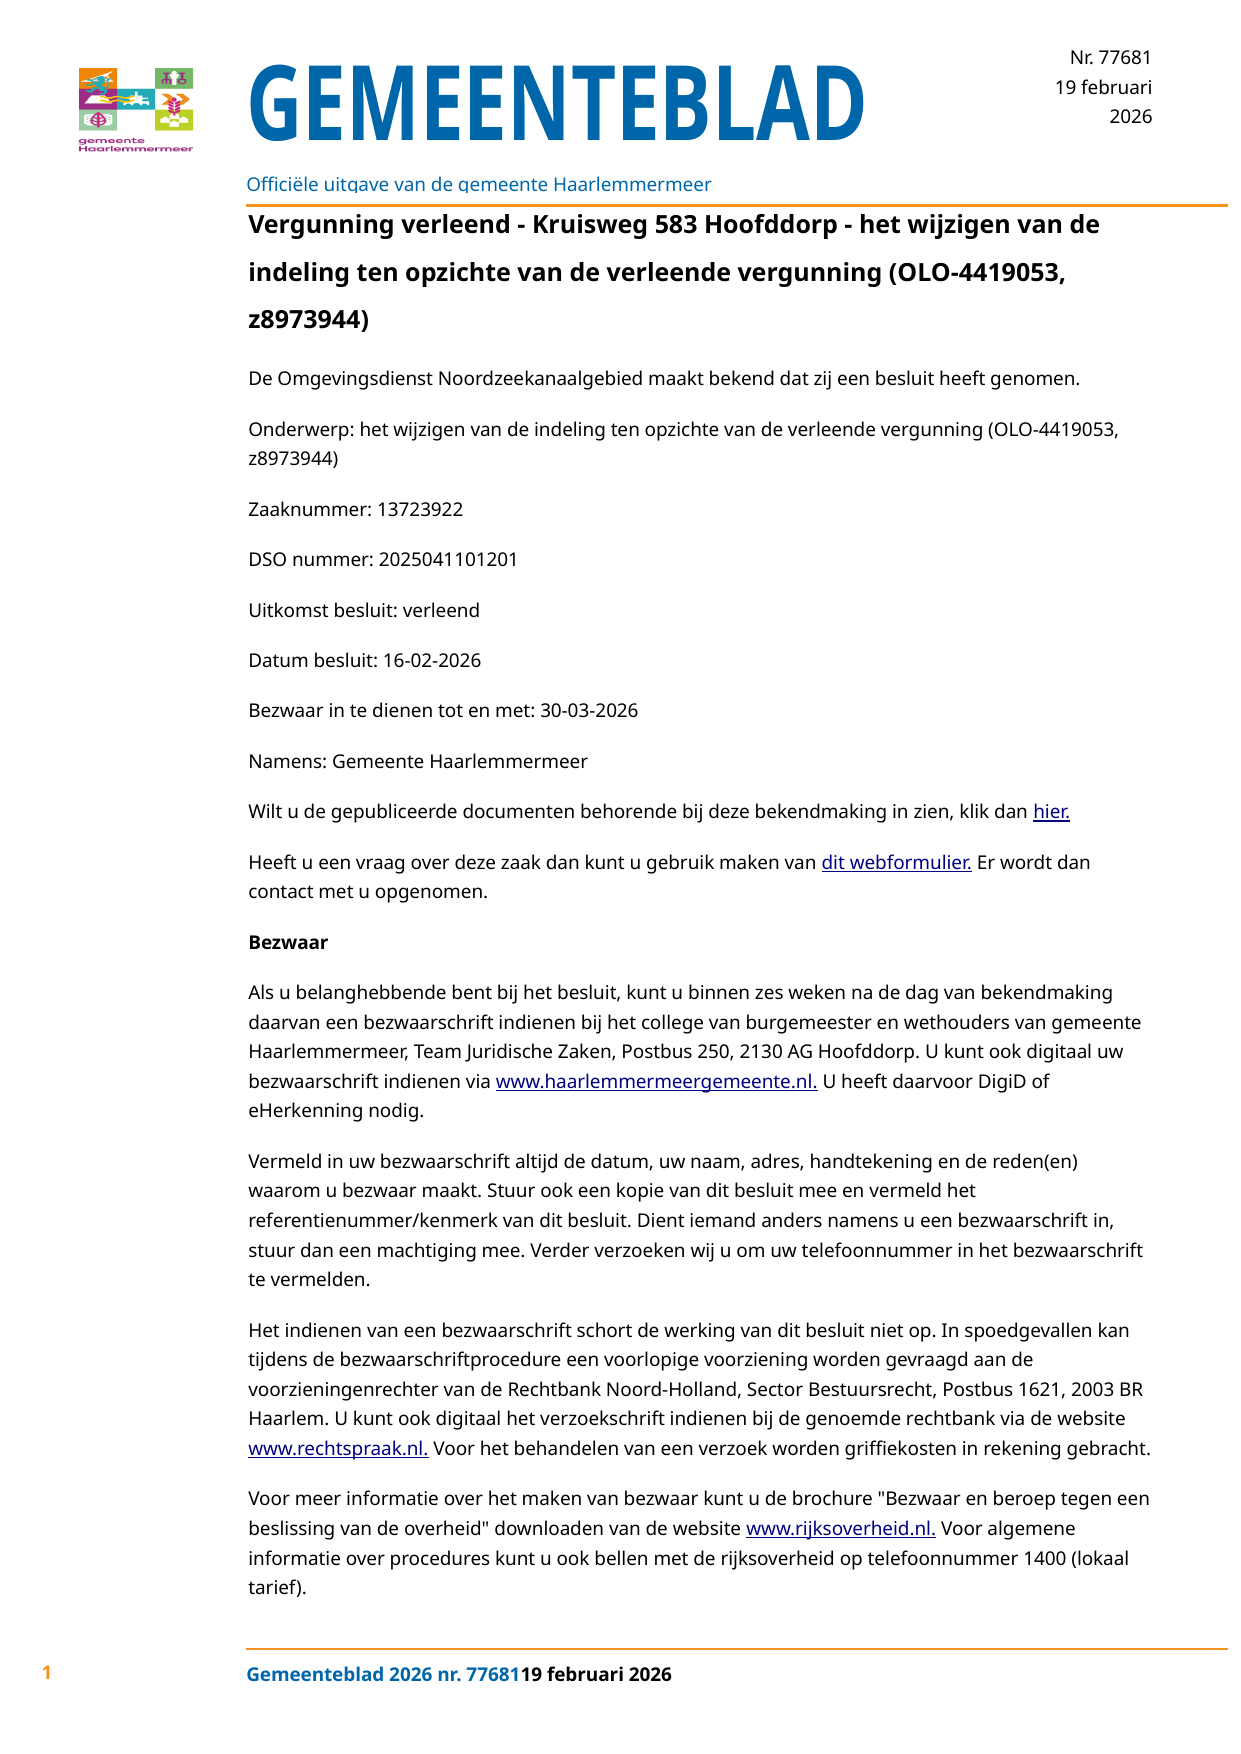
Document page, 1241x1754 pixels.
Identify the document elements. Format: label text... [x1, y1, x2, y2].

picture [41, 47, 231, 172]
text Vergunning verleend - Kruisweg 583 Hoofddorp - het wijzigen van de indeling ten opzichte van de verleende vergunning (OLO-4419053, z8973944) [248, 207, 1152, 336]
text Het indienen van een bezwaarschrift schort de werking van dit besluit niet op. In spoedgevallen kan tijdens de bezwaarschriftprocedure een voorlopige voorziening worden gevraagd aan de voorzieningenrechter van de Rechtbank Noord-Holland, Sector Bestuursrecht, Postbus 1621, 2003 BR Haarlem. U kunt ook digitaal het verzoekschrift indienen bij de genoemde rechtbank via de website www.rechtspraak.nl. Voor het behandelen van een verzoek worden griffiekosten in rekening gebracht. [248, 1317, 1152, 1461]
text De Omgevingsdienst Noordzeekanaalgebied maakt bekend dat zij een besluit heeft genomen. [248, 366, 1152, 391]
text Bezwaar [248, 929, 1152, 954]
text Als u belanghebbende bent bij het besluit, kunt u binnen zes weken na de dag van bekendmaking daarvan een bezwaarschrift indienen bij het college van burgemeester en wethouders van gemeente Haarlemmermeer, Team Juridische Zaken, Postbus 250, 2130 AG Hoofddorp. U kunt ook digitaal uw bezwaarschrift indienen via www.haarlemmermeergemeente.nl. U heeft daarvoor DigiD of eHerkenning nodig. [248, 979, 1152, 1123]
text Bezwaar in te dienen tot en met: 30-03-2026 [248, 698, 1152, 723]
text Onderwerp: het wijzigen van de indeling ten opzichte van de verleende vergunning (OLO-4419053, z8973944) [248, 416, 1152, 471]
text Namens: Gemeente Haarlemmermeer [248, 748, 1152, 774]
text DSO nummer: 2025041101201 [248, 546, 1152, 572]
text Vermeld in uw bezwaarschrift altijd de datum, uw naam, adres, handtekening en de reden(en) waarom u bezwaar maakt. Stuur ook een kopie van dit besluit mee en vermeld het referentienummer/kenmerk van dit besluit. Dient iemand anders namens u een bezwaarschrift in, stuur dan een machtiging mee. Verder verzoeken wij u om uw telefoonnummer in het bezwaarschrift te vermelden. [248, 1148, 1152, 1292]
text Datum besluit: 16-02-2026 [248, 647, 1152, 673]
text Uitkomst besluit: verleend [248, 597, 1152, 622]
text Voor meer informatie over het maken van bezwaar kunt u de brochure "Bezwaar en beroep tegen een beslissing van de overheid" downloaden van de website www.rijksoverheid.nl. Voor algemene informatie over procedures kunt u ook bellen met de rijksoverheid op telefoonnummer 1400 (lokaal tarief). [248, 1486, 1152, 1600]
text Zaaknummer: 13723922 [248, 496, 1152, 522]
text Heeft u een vraag over deze zaak dan kunt u gebruik maken van dit webformulier. Er wordt dan contact met u opgenomen. [248, 849, 1152, 904]
text Wilt u de gepubliceerde documenten behorende bij deze bekendmaking in zien, klik dan hier. [248, 798, 1152, 824]
